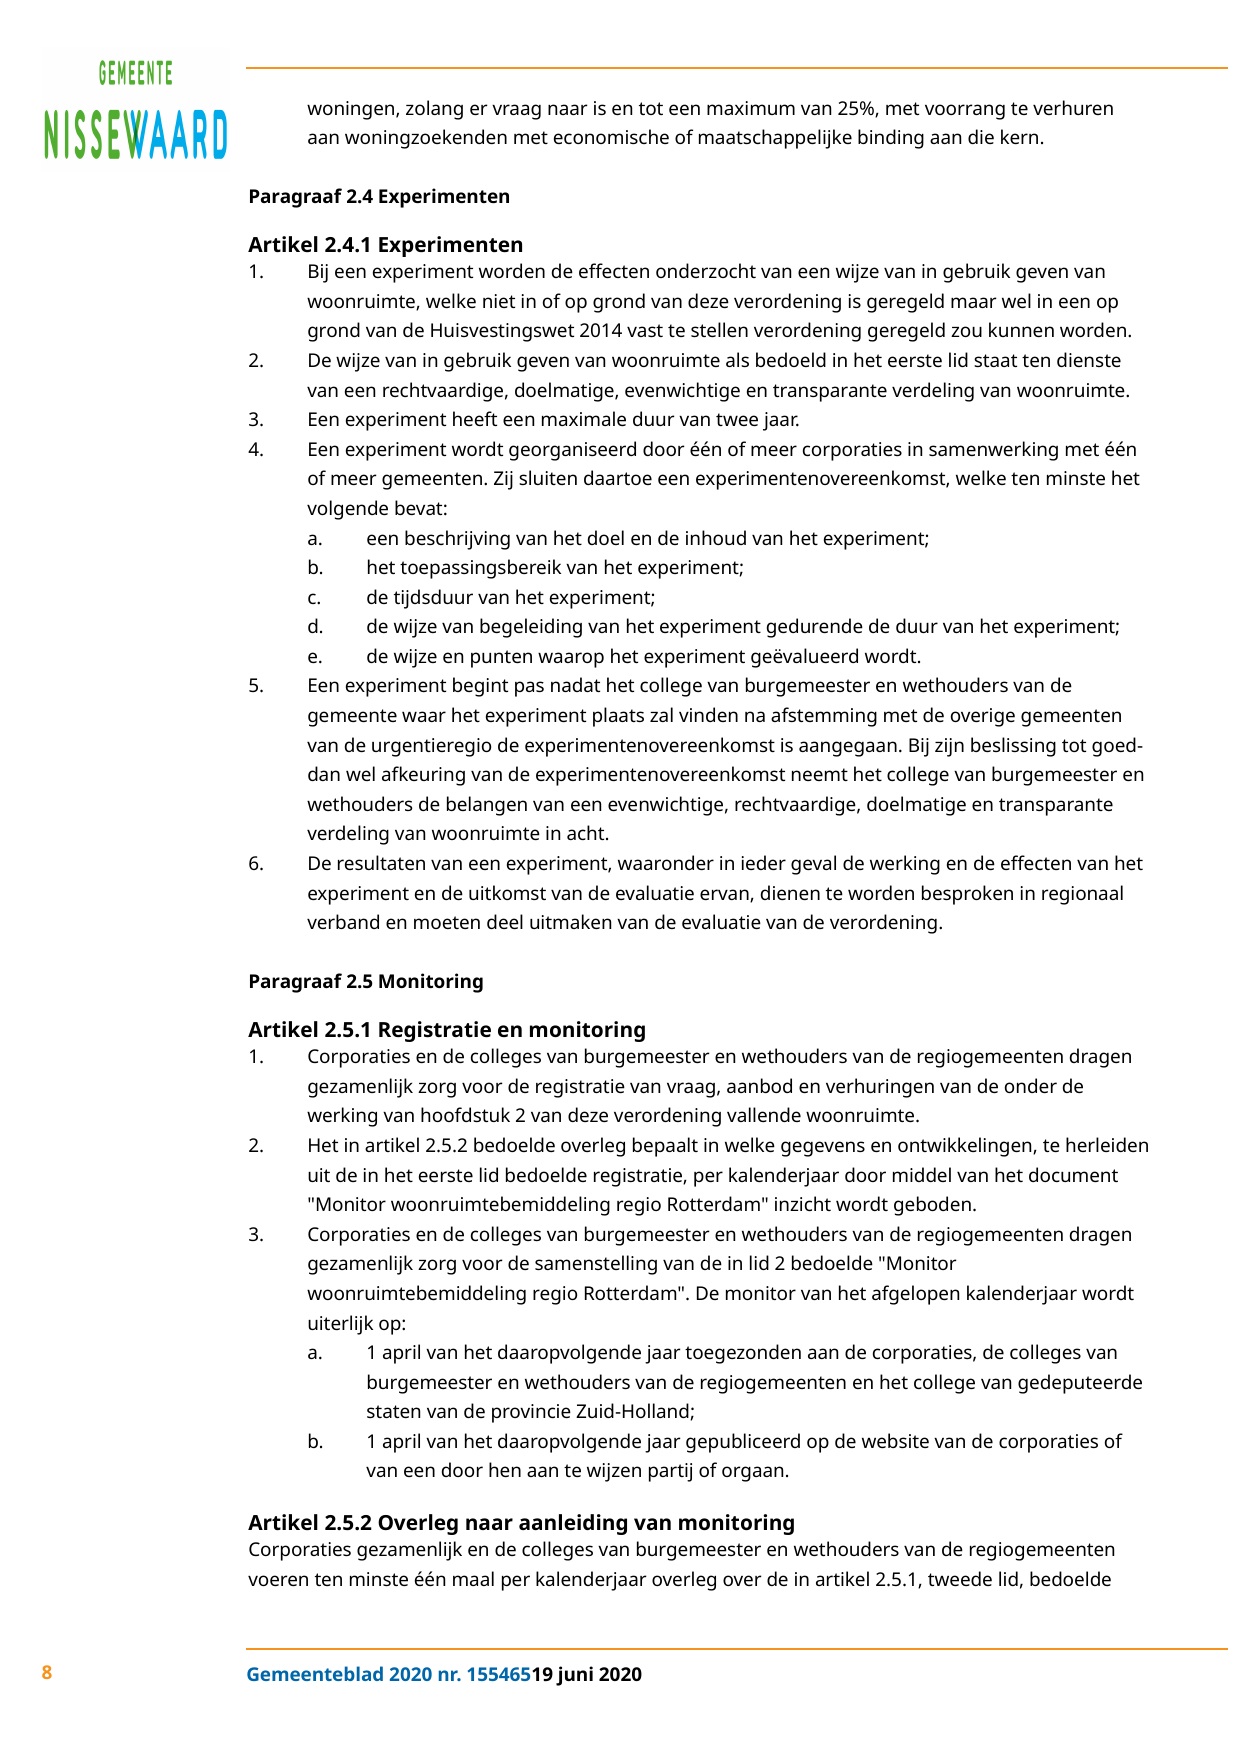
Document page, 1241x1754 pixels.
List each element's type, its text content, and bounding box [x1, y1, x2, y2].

list 1 april van het daaropvolgende jaar gepubliceerd op de website van de corporaties of van een door hen aan te wijzen partij of orgaan. [307, 1428, 1152, 1483]
text Artikel 2.5.1 Registratie en monitoring [248, 1015, 1152, 1043]
text Paragraaf 2.4 Experimenten [248, 183, 1152, 209]
text Artikel 2.4.1 Experimenten [248, 230, 1152, 258]
list Een experiment wordt georganiseerd door één of meer corporaties in samenwerking met één of meer gemeenten. Zij sluiten daartoe een experimentenovereenkomst, welke ten minste het volgende bevat: [248, 436, 1152, 521]
list een beschrijving van het doel en de inhoud van het experiment; [307, 525, 1152, 551]
list Het in artikel 2.5.2 bedoelde overleg bepaalt in welke gegevens en ontwikkelingen, te herleiden uit de in het eerste lid bedoelde registratie, per kalenderjaar door middel van het document "Monitor woonruimtebemiddeling regio Rotterdam" inzicht wordt geboden. [248, 1132, 1152, 1217]
list het toepassingsbereik van het experiment; [307, 554, 1152, 580]
list 1 april van het daaropvolgende jaar toegezonden aan de corporaties, de colleges van burgemeester en wethouders van de regiogemeenten en het college van gedeputeerde staten van de provincie Zuid-Holland; [307, 1339, 1152, 1424]
list Corporaties en de colleges van burgemeester en wethouders van de regiogemeenten dragen gezamenlijk zorg voor de registratie van vraag, aanbod en verhuringen van de onder de werking van hoofdstuk 2 van deze verordening vallende woonruimte. [248, 1043, 1152, 1128]
list woningen, zolang er vraag naar is en tot een maximum van 25%, met voorrang te verhuren aan woningzoekenden met economische of maatschappelijke binding aan die kern. [248, 95, 1152, 150]
text Corporaties gezamenlijk en de colleges van burgemeester en wethouders van de regiogemeenten voeren ten minste één maal per kalenderjaar overleg over de in artikel 2.5.1, tweede lid, bedoelde [248, 1537, 1152, 1592]
text Artikel 2.5.2 Overleg naar aanleiding van monitoring [248, 1508, 1152, 1537]
list de wijze van begeleiding van het experiment gedurende de duur van het experiment; [307, 613, 1152, 639]
list De wijze van in gebruik geven van woonruimte als bedoeld in het eerste lid staat ten dienste van een rechtvaardige, doelmatige, evenwichtige en transparante verdeling van woonruimte. [248, 347, 1152, 403]
list Een experiment heeft een maximale duur van twee jaar. [248, 406, 1152, 432]
list De resultaten van een experiment, waaronder in ieder geval de werking en de effecten van het experiment en de uitkomst van de evaluatie ervan, dienen te worden besproken in regionaal verband en moeten deel uitmaken van de evaluatie van de verordening. [248, 850, 1152, 935]
list de tijdsduur van het experiment; [307, 584, 1152, 610]
list Corporaties en de colleges van burgemeester en wethouders van de regiogemeenten dragen gezamenlijk zorg voor de samenstelling van de in lid 2 bedoelde "Monitor woonruimtebemiddeling regio Rotterdam". De monitor van het afgelopen kalenderjaar wordt uiterlijk op: [248, 1221, 1152, 1336]
text Paragraaf 2.5 Monitoring [248, 968, 1152, 994]
list Bij een experiment worden de effecten onderzocht van een wijze van in gebruik geven van woonruimte, welke niet in of op grond van deze verordening is geregeld maar wel in een op grond van de Huisvestingswet 2014 vast te stellen verordening geregeld zou kunnen worden. [248, 258, 1152, 343]
list Een experiment begint pas nadat het college van burgemeester en wethouders van de gemeente waar het experiment plaats zal vinden na afstemming met de overige gemeenten van de urgentieregio de experimentenovereenkomst is aangegaan. Bij zijn beslissing tot goed- dan wel afkeuring van de experimentenovereenkomst neemt het college van burgemeester en wethouders de belangen van een evenwichtige, rechtvaardige, doelmatige en transparante verdeling van woonruimte in acht. [248, 673, 1152, 846]
list de wijze en punten waarop het experiment geëvalueerd wordt. [307, 643, 1152, 669]
picture [41, 47, 231, 172]
